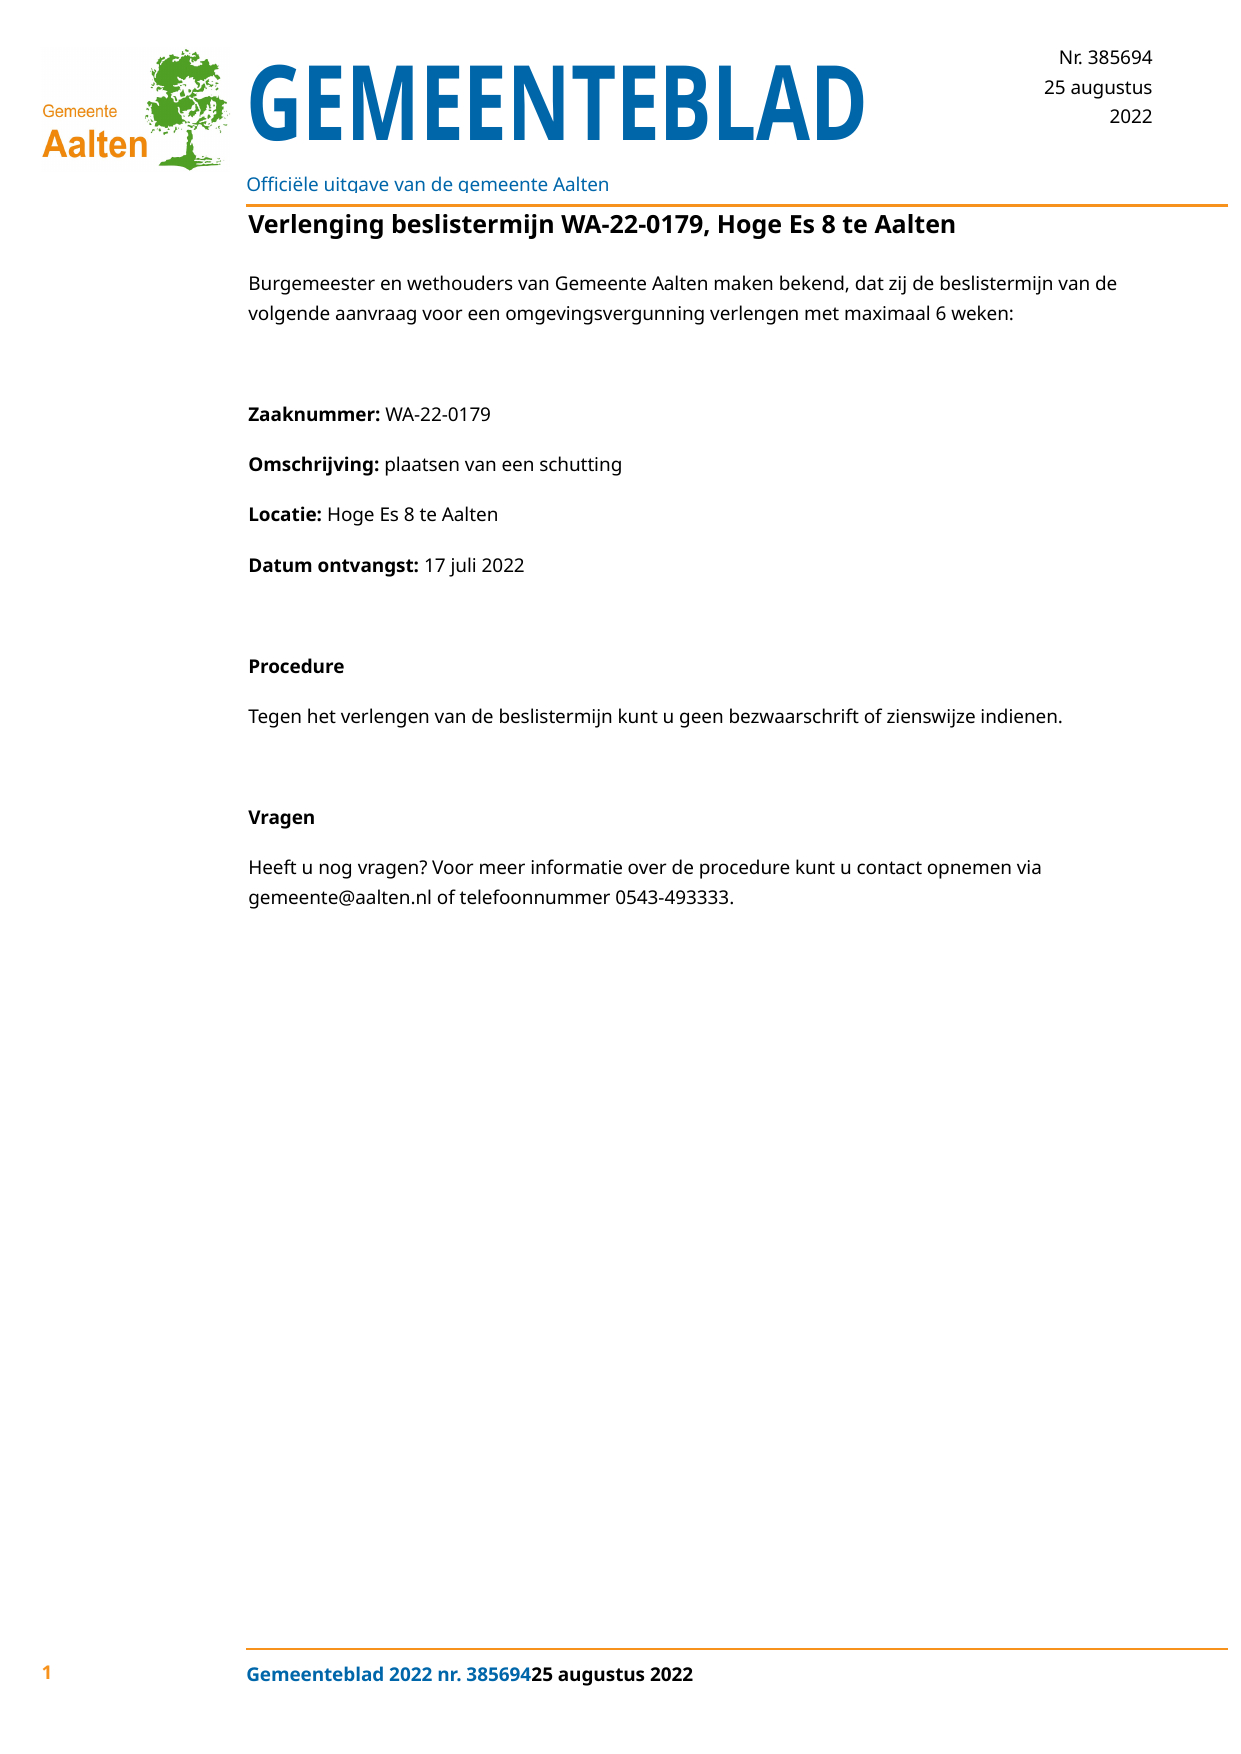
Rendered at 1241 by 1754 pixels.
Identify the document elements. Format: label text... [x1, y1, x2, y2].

text Burgemeester en wethouders van Gemeente Aalten maken bekend, dat zij de beslistermijn van de volgende aanvraag voor een omgevingsvergunning verlengen met maximaal 6 weken: [248, 270, 1152, 326]
text Vragen [248, 804, 1152, 830]
picture [41, 47, 231, 172]
text Zaaknummer: WA-22-0179 [248, 401, 1152, 426]
text Datum ontvangst: 17 juli 2022 [248, 552, 1152, 578]
text Heeft u nog vragen? Voor meer informatie over de procedure kunt u contact opnemen via gemeente@aalten.nl of telefoonnummer 0543-493333. [248, 854, 1152, 910]
text Procedure [248, 653, 1152, 678]
text Verlenging beslistermijn WA-22-0179, Hoge Es 8 te Aalten [248, 207, 1152, 241]
text Locatie: Hoge Es 8 te Aalten [248, 502, 1152, 527]
text Tegen het verlengen van de beslistermijn kunt u geen bezwaarschrift of zienswijze indienen. [248, 703, 1152, 729]
text Omschrijving: plaatsen van een schutting [248, 451, 1152, 477]
